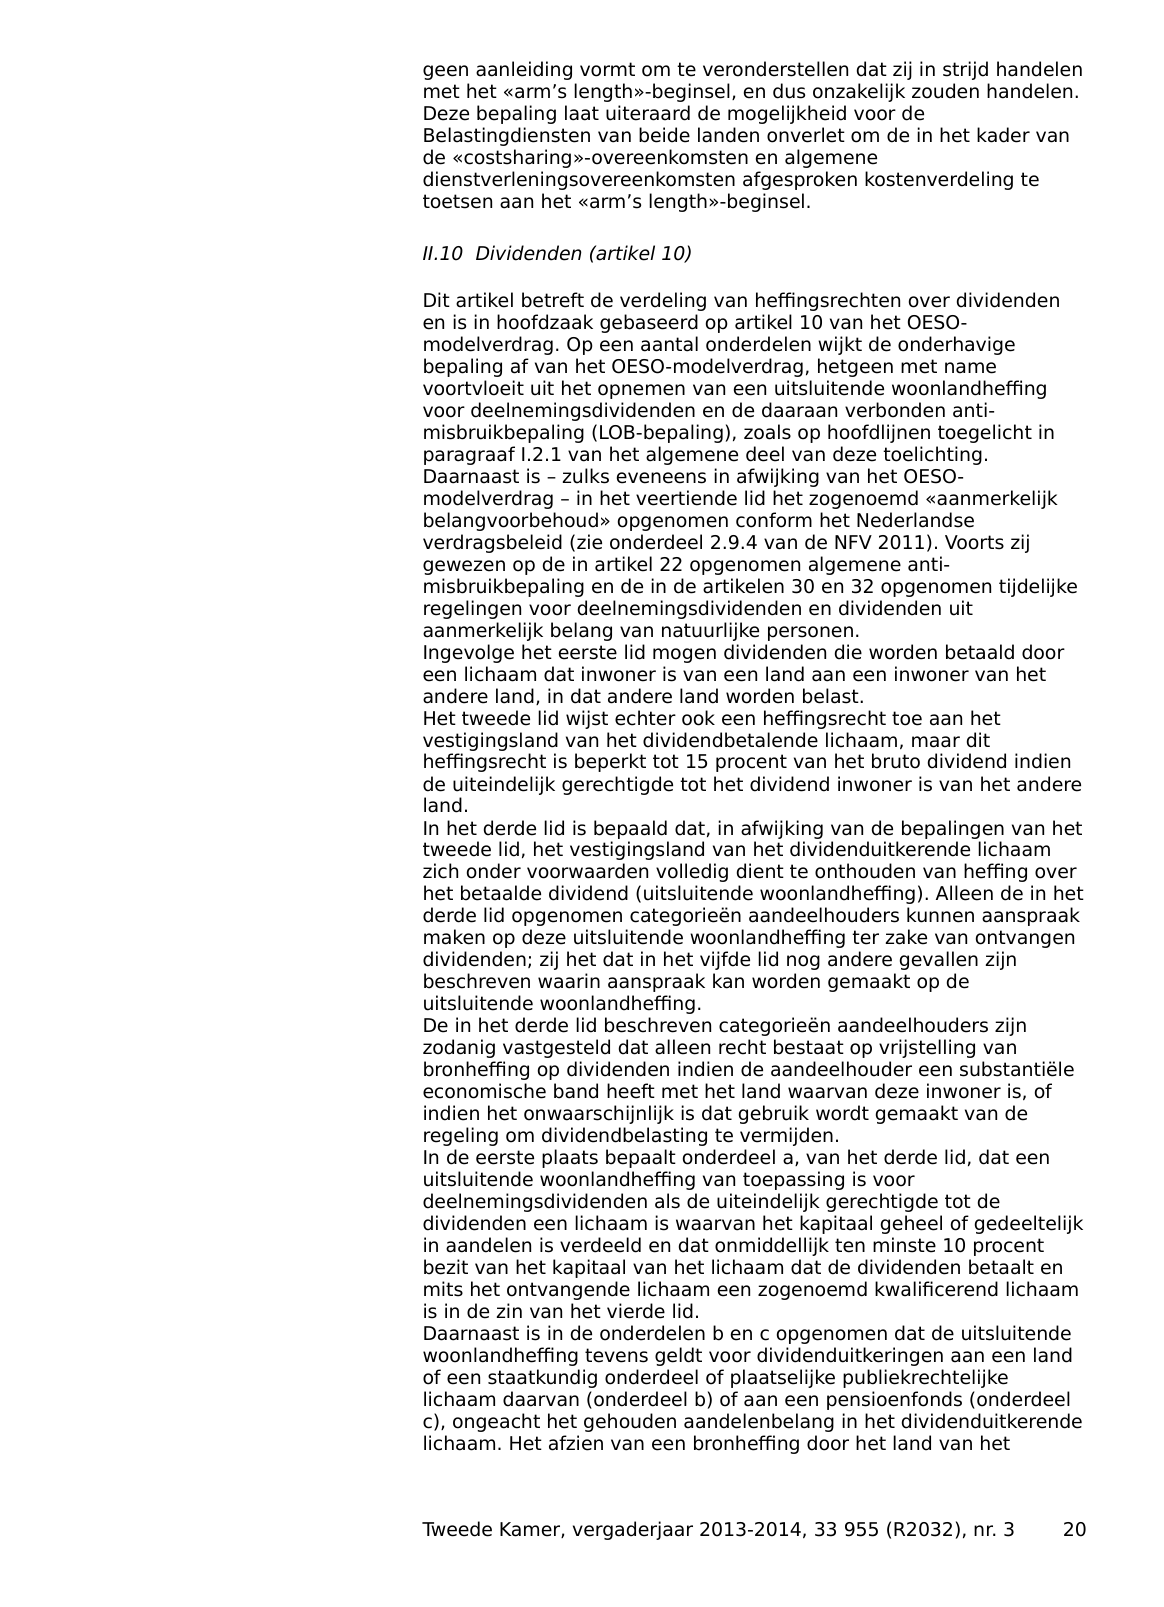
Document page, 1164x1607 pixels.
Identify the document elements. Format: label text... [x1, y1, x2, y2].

subtitle II.10 Dividenden (artikel 10) [422, 243, 1087, 265]
text Daarnaast is in de onderdelen b en c opgenomen dat de uitsluitende woonlandheffing tevens geldt voor dividenduitkeringen aan een land of een staatkundig onderdeel of plaatselijke publiekrechtelijke lichaam daarvan (onderdeel b) of aan een pensioenfonds (onderdeel c), ongeacht het gehouden aandelenbelang in het dividenduitkerende lichaam. Het afzien van een bronheffing door het land van het [422, 1323, 1087, 1455]
text In het derde lid is bepaald dat, in afwijking van de bepalingen van het tweede lid, het vestigingsland van het dividenduitkerende lichaam zich onder voorwaarden volledig dient te onthouden van heffing over het betaalde dividend (uitsluitende woonlandheffing). Alleen de in het derde lid opgenomen categorieën aandeelhouders kunnen aanspraak maken op deze uitsluitende woonlandheffing ter zake van ontvangen dividenden; zij het dat in het vijfde lid nog andere gevallen zijn beschreven waarin aanspraak kan worden gemaakt op de uitsluitende woonlandheffing. [422, 817, 1087, 1015]
text geen aanleiding vormt om te veronderstellen dat zij in strijd handelen met het «arm’s length»-beginsel, en dus onzakelijk zouden handelen. Deze bepaling laat uiteraard de mogelijkheid voor de Belastingdiensten van beide landen onverlet om de in het kader van de «costsharing»-overeenkomsten en algemene dienstverleningsovereenkomsten afgesproken kostenverdeling te toetsen aan het «arm’s length»-beginsel. [422, 59, 1087, 213]
text Het tweede lid wijst echter ook een heffingsrecht toe aan het vestigingsland van het dividendbetalende lichaam, maar dit heffingsrecht is beperkt tot 15 procent van het bruto dividend indien de uiteindelijk gerechtigde tot het dividend inwoner is van het andere land. [422, 707, 1087, 817]
text Dit artikel betreft de verdeling van heffingsrechten over dividenden en is in hoofdzaak gebaseerd op artikel 10 van het OESO-modelverdrag. Op een aantal onderdelen wijkt de onderhavige bepaling af van het OESO-modelverdrag, hetgeen met name voortvloeit uit het opnemen van een uitsluitende woonlandheffing voor deelnemingsdividenden en de daaraan verbonden anti-misbruikbepaling (LOB-bepaling), zoals op hoofdlijnen toegelicht in paragraaf I.2.1 van het algemene deel van deze toelichting. Daarnaast is – zulks eveneens in afwijking van het OESO-modelverdrag – in het veertiende lid het zogenoemd «aanmerkelijk belangvoorbehoud» opgenomen conform het Nederlandse verdragsbeleid (zie onderdeel 2.9.4 van de NFV 2011). Voorts zij gewezen op de in artikel 22 opgenomen algemene anti-misbruikbepaling en de in de artikelen 30 en 32 opgenomen tijdelijke regelingen voor deelnemingsdividenden en dividenden uit aanmerkelijk belang van natuurlijke personen. [422, 290, 1087, 642]
text De in het derde lid beschreven categorieën aandeelhouders zijn zodanig vastgesteld dat alleen recht bestaat op vrijstelling van bronheffing op dividenden indien de aandeelhouder een substantiële economische band heeft met het land waarvan deze inwoner is, of indien het onwaarschijnlijk is dat gebruik wordt gemaakt van de regeling om dividendbelasting te vermijden. [422, 1015, 1087, 1147]
text Ingevolge het eerste lid mogen dividenden die worden betaald door een lichaam dat inwoner is van een land aan een inwoner van het andere land, in dat andere land worden belast. [422, 642, 1087, 707]
text In de eerste plaats bepaalt onderdeel a, van het derde lid, dat een uitsluitende woonlandheffing van toepassing is voor deelnemingsdividenden als de uiteindelijk gerechtigde tot de dividenden een lichaam is waarvan het kapitaal geheel of gedeeltelijk in aandelen is verdeeld en dat onmiddellijk ten minste 10 procent bezit van het kapitaal van het lichaam dat de dividenden betaalt en mits het ontvangende lichaam een zogenoemd kwalificerend lichaam is in de zin van het vierde lid. [422, 1147, 1087, 1323]
